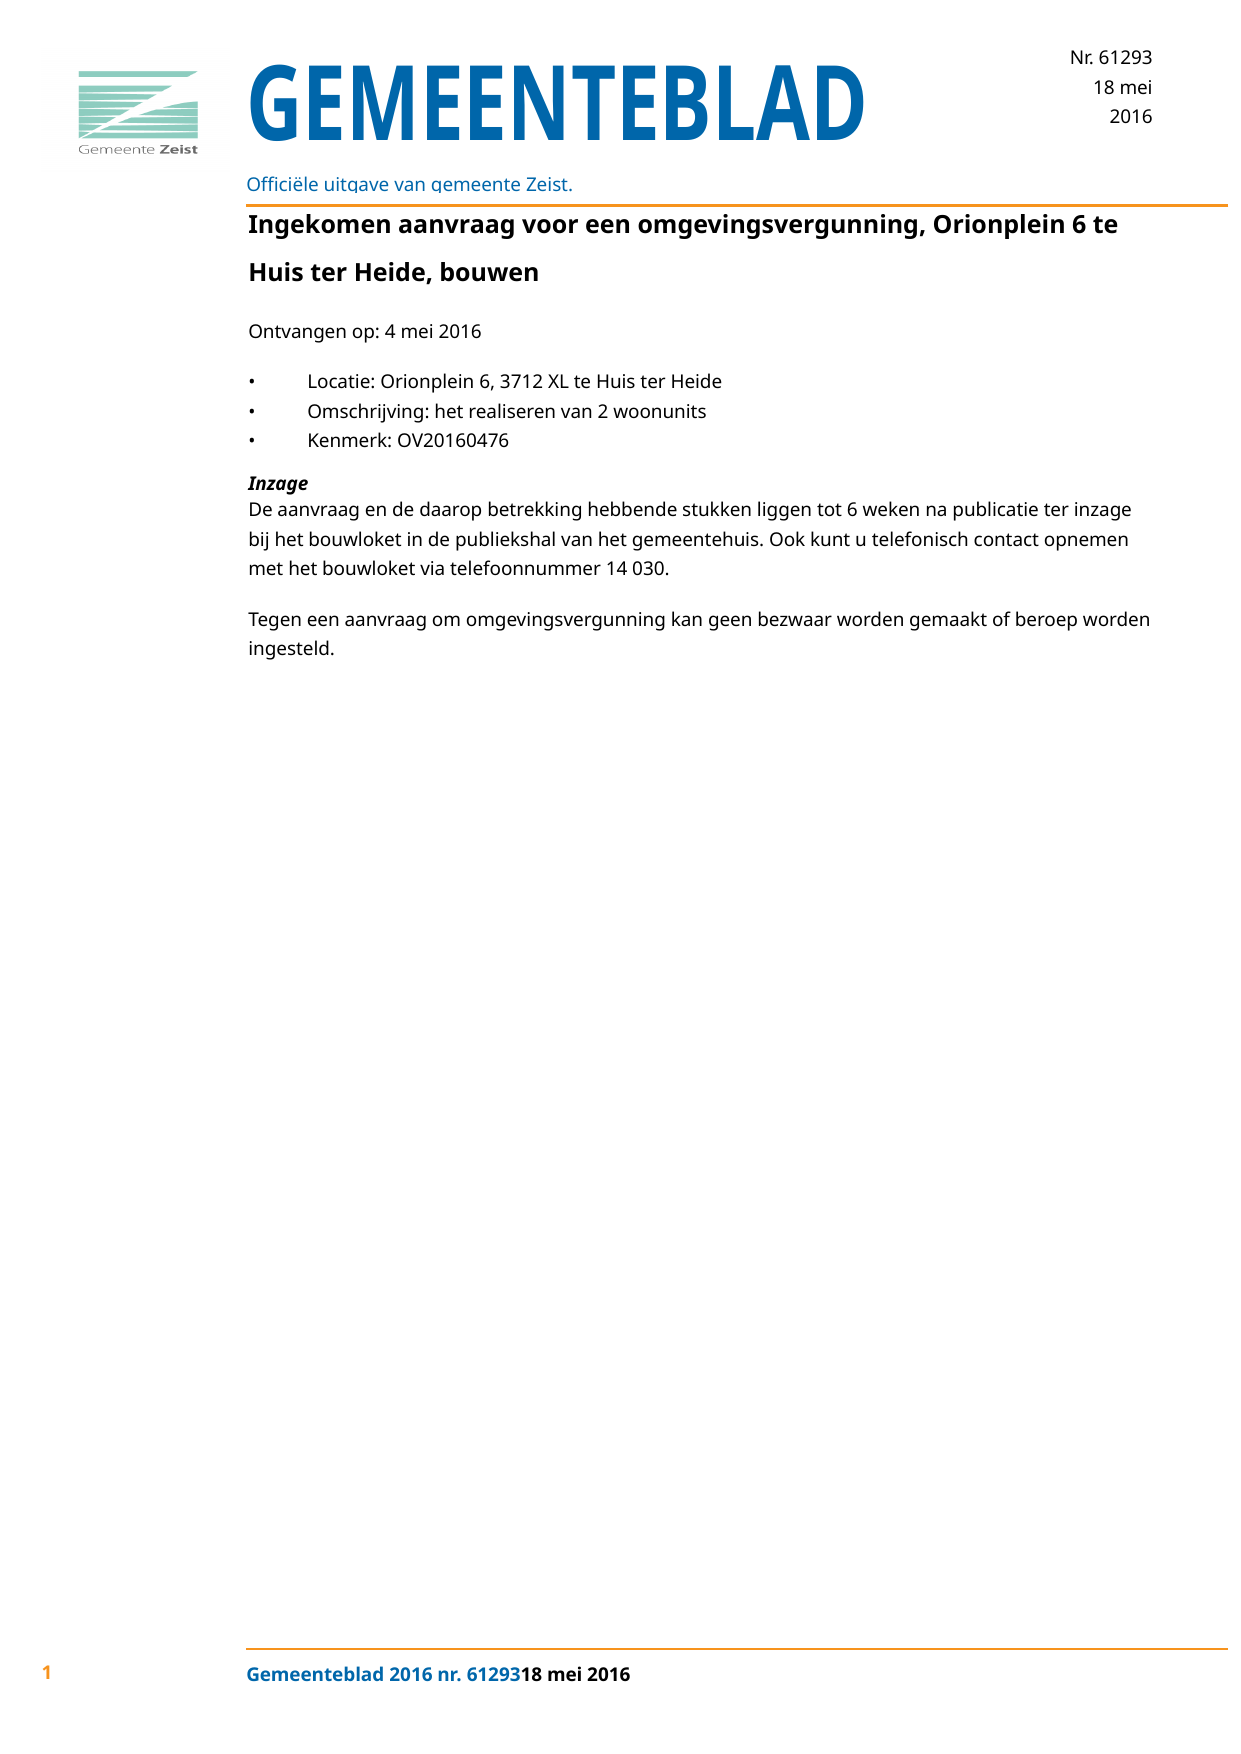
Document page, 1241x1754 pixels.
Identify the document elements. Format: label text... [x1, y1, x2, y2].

picture [41, 47, 231, 172]
list Omschrijving: het realiseren van 2 woonunits [248, 398, 1152, 424]
text De aanvraag en de daarop betrekking hebbende stukken liggen tot 6 weken na publicatie ter inzage bij het bouwloket in de publiekshal van het gemeentehuis. Ook kunt u telefonisch contact opnemen met het bouwloket via telefoonnummer 14 030. [248, 496, 1152, 581]
text Tegen een aanvraag om omgevingsvergunning kan geen bezwaar worden gemaakt of beroep worden ingesteld. [248, 606, 1152, 661]
text Ingekomen aanvraag voor een omgevingsvergunning, Orionplein 6 te Huis ter Heide, bouwen [248, 207, 1152, 288]
text Inzage [248, 471, 1152, 496]
list Kenmerk: OV20160476 [248, 427, 1152, 453]
text Ontvangen op: 4 mei 2016 [248, 318, 1152, 344]
list Locatie: Orionplein 6, 3712 XL te Huis ter Heide [248, 368, 1152, 394]
